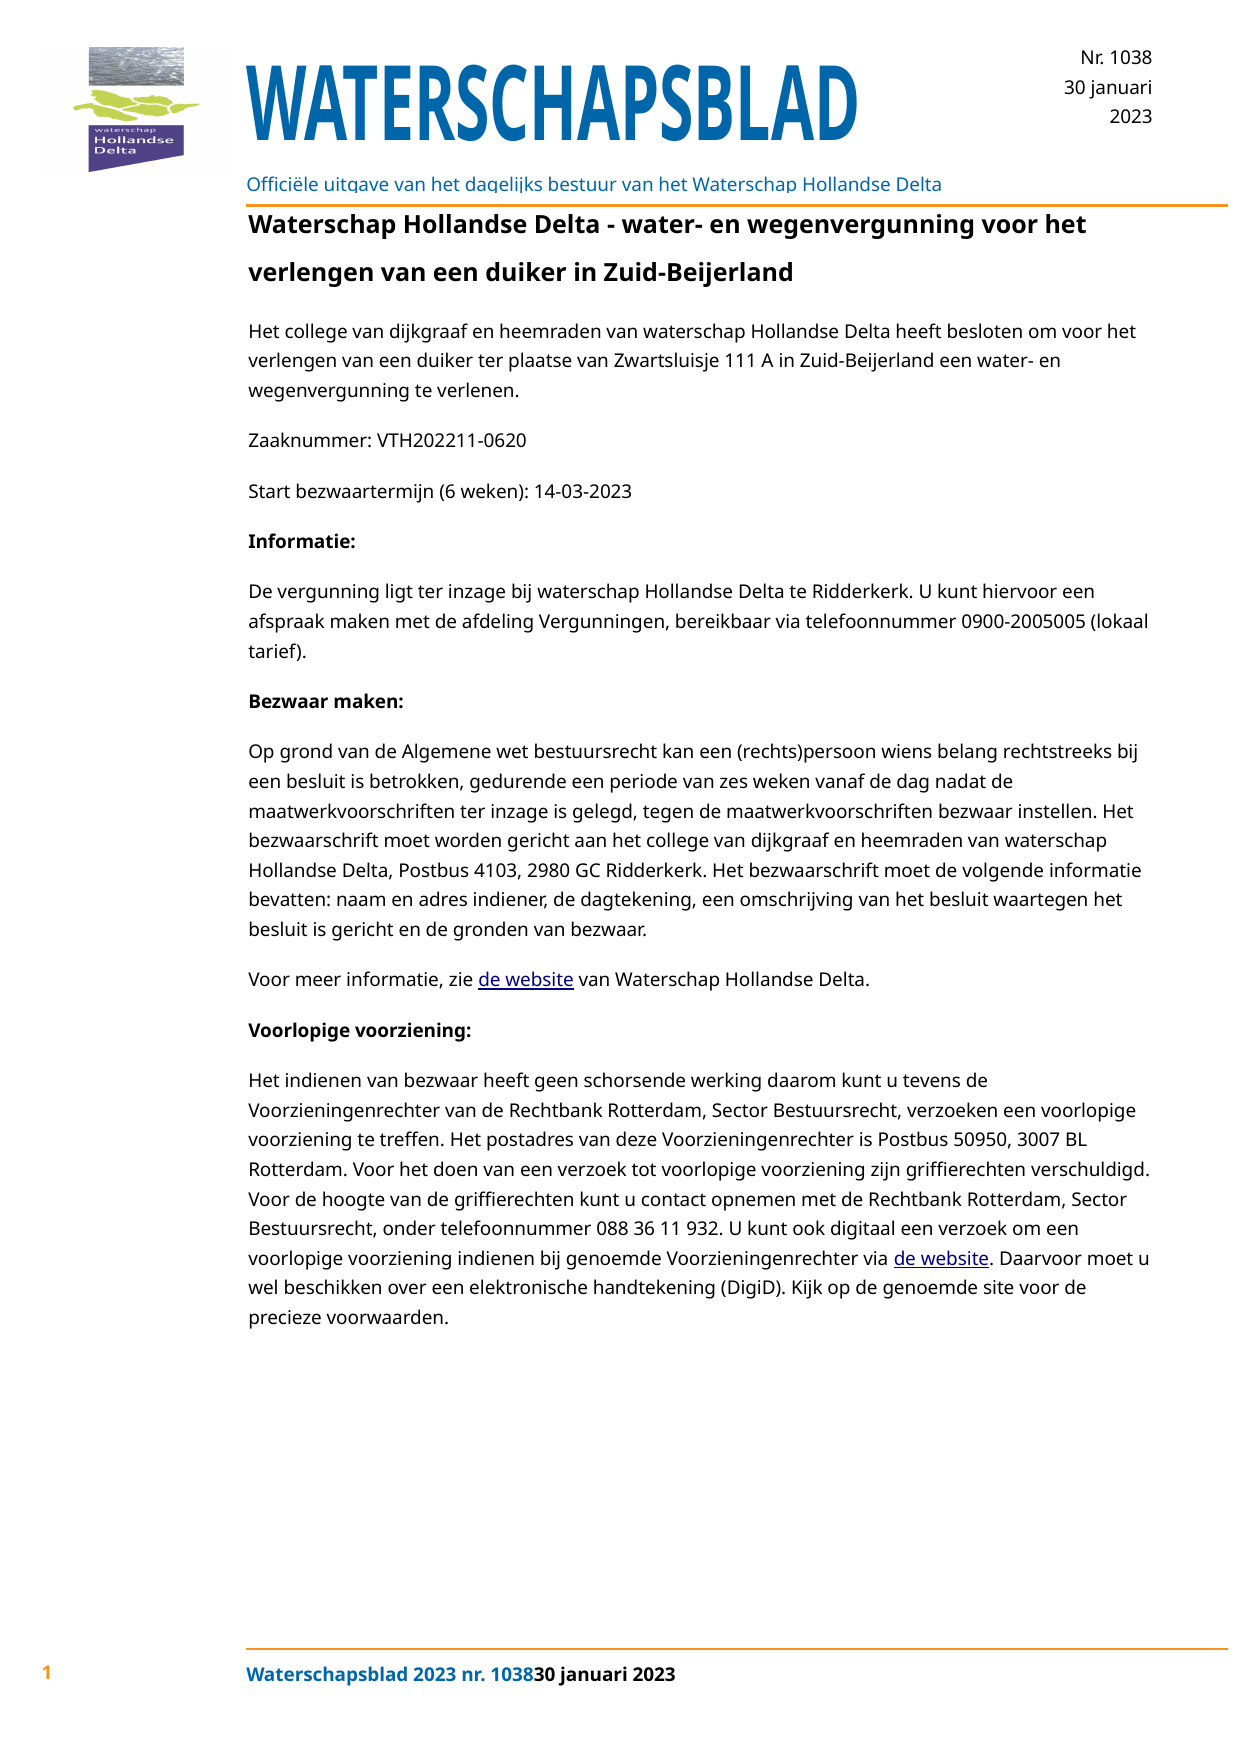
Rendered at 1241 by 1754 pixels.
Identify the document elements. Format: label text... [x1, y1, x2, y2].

text Waterschap Hollandse Delta - water- en wegenvergunning voor het verlengen van een duiker in Zuid-Beijerland [248, 207, 1152, 288]
text Informatie: [248, 528, 1152, 554]
text Zaaknummer: VTH202211-0620 [248, 427, 1152, 453]
picture [41, 47, 231, 172]
text De vergunning ligt ter inzage bij waterschap Hollandse Delta te Ridderkerk. U kunt hiervoor een afspraak maken met de afdeling Vergunningen, bereikbaar via telefoonnummer 0900-2005005 (lokaal tarief). [248, 579, 1152, 664]
text Start bezwaartermijn (6 weken): 14-03-2023 [248, 478, 1152, 504]
text Voorlopige voorziening: [248, 1017, 1152, 1043]
text Op grond van de Algemene wet bestuursrecht kan een (rechts)persoon wiens belang rechtstreeks bij een besluit is betrokken, gedurende een periode van zes weken vanaf de dag nadat de maatwerkvoorschriften ter inzage is gelegd, tegen de maatwerkvoorschriften bezwaar instellen. Het bezwaarschrift moet worden gericht aan het college van dijkgraaf en heemraden van waterschap Hollandse Delta, Postbus 4103, 2980 GC Ridderkerk. Het bezwaarschrift moet de volgende informatie bevatten: naam en adres indiener, de dagtekening, een omschrijving van het besluit waartegen het besluit is gericht en de gronden van bezwaar. [248, 739, 1152, 942]
text Het college van dijkgraaf en heemraden van waterschap Hollandse Delta heeft besloten om voor het verlengen van een duiker ter plaatse van Zwartsluisje 111 A in Zuid-Beijerland een water- en wegenvergunning te verlenen. [248, 318, 1152, 403]
text Voor meer informatie, zie de website van Waterschap Hollandse Delta. [248, 967, 1152, 992]
text Bezwaar maken: [248, 688, 1152, 714]
text Het indienen van bezwaar heeft geen schorsende werking daarom kunt u tevens de Voorzieningenrechter van de Rechtbank Rotterdam, Sector Bestuursrecht, verzoeken een voorlopige voorziening te treffen. Het postadres van deze Voorzieningenrechter is Postbus 50950, 3007 BL Rotterdam. Voor het doen van een verzoek tot voorlopige voorziening zijn griffierechten verschuldigd. Voor de hoogte van de griffierechten kunt u contact opnemen met de Rechtbank Rotterdam, Sector Bestuursrecht, onder telefoonnummer 088 36 11 932. U kunt ook digitaal een verzoek om een voorlopige voorziening indienen bij genoemde Voorzieningenrechter via de website. Daarvoor moet u wel beschikken over een elektronische handtekening (DigiD). Kijk op de genoemde site voor de precieze voorwaarden. [248, 1067, 1152, 1330]
